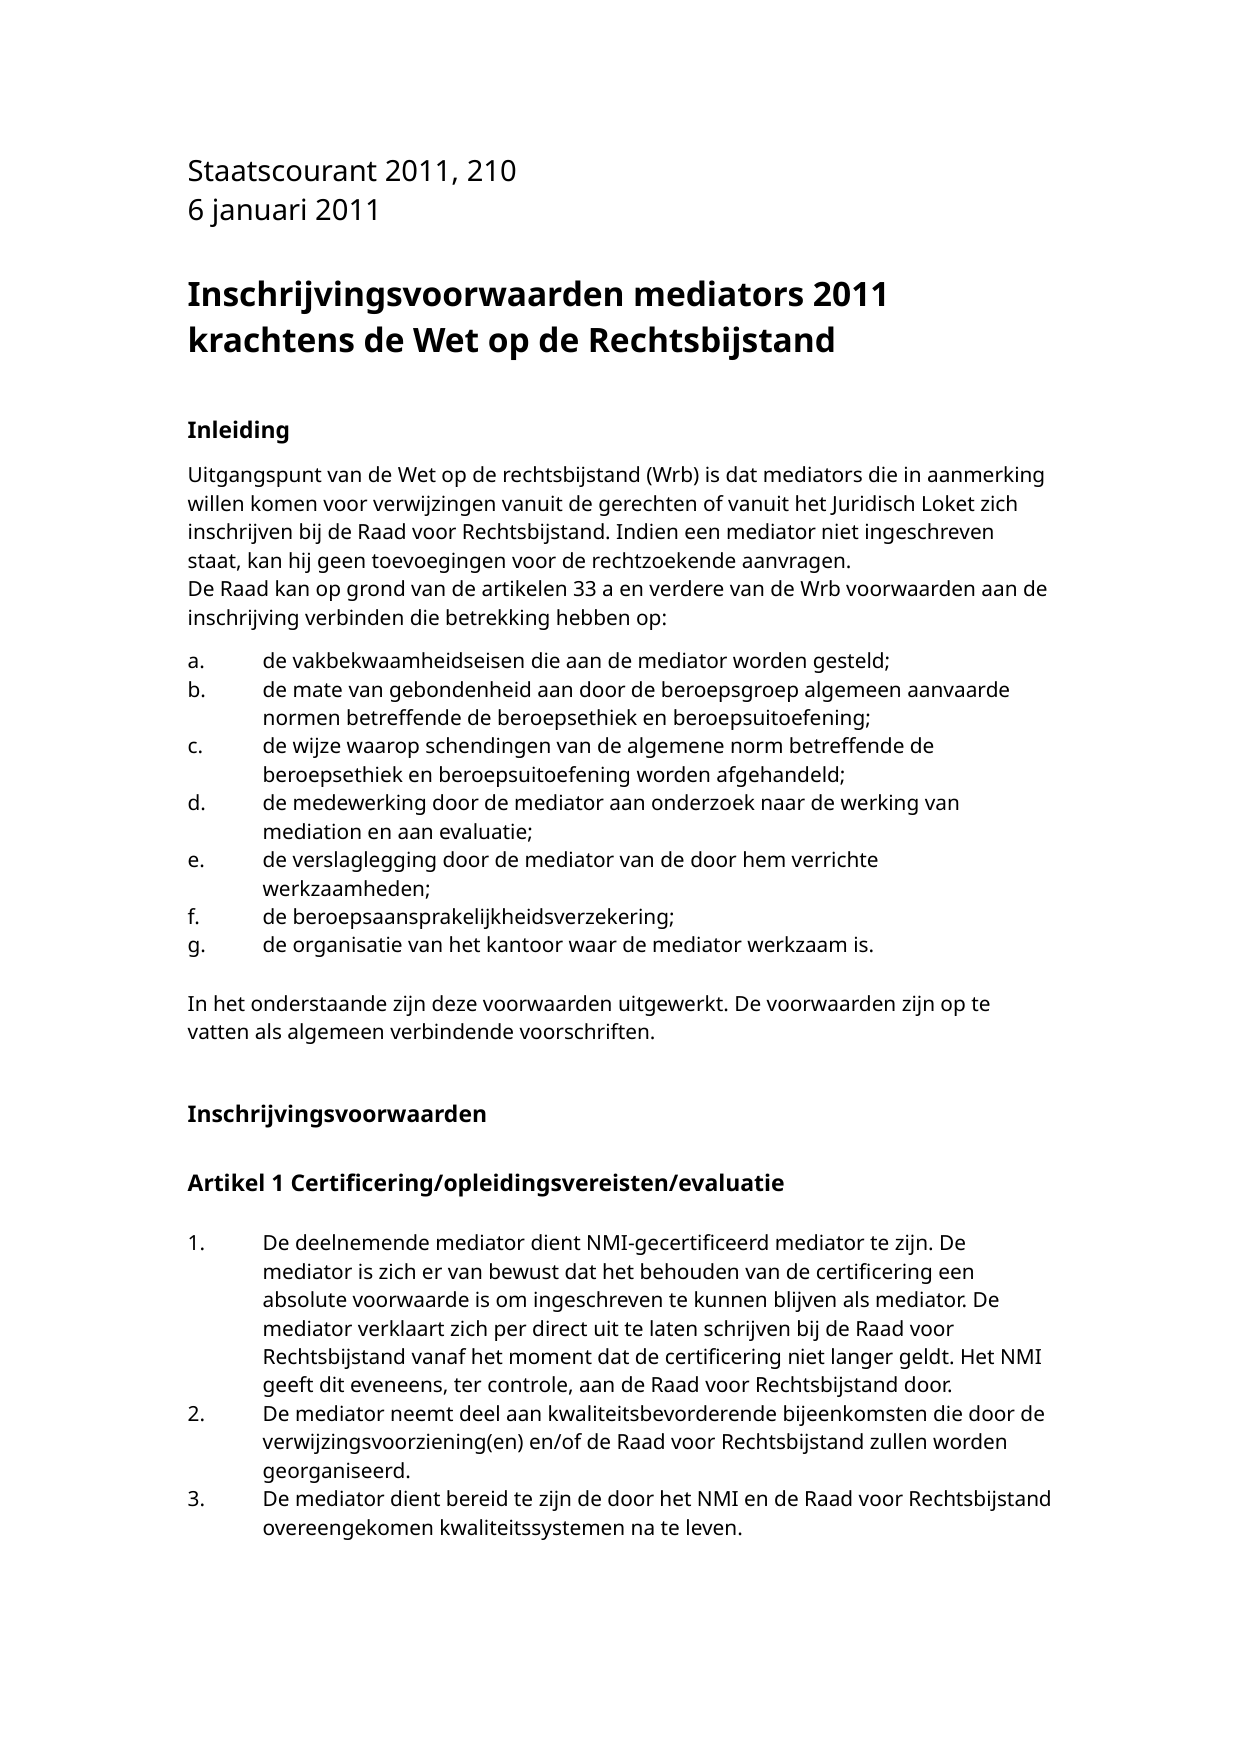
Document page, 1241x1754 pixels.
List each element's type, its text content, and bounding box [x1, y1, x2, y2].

list de wijze waarop schendingen van de algemene norm betreffende de beroepsethiek en beroepsuitoefening worden afgehandeld; [187, 732, 1053, 788]
text De Raad kan op grond van de artikelen 33 a en verdere van de Wrb voorwaarden aan de inschrijving verbinden die betrekking hebben op: [187, 574, 1053, 631]
list de verslaglegging door de mediator van de door hem verrichte werkzaamheden; [187, 845, 1053, 902]
list de organisatie van het kantoor waar de mediator werkzaam is. [187, 931, 1053, 959]
text 6 januari 2011 [187, 190, 1053, 229]
list de beroepsaansprakelijkheidsverzekering; [187, 902, 1053, 931]
list de medewerking door de mediator aan onderzoek naar de werking van mediation en aan evaluatie; [187, 788, 1053, 845]
list de vakbekwaamheidseisen die aan de mediator worden gesteld; [187, 646, 1053, 675]
list De mediator dient bereid te zijn de door het NMI en de Raad voor Rechtsbijstand overeengekomen kwaliteitssystemen na te leven. [187, 1484, 1053, 1541]
text In het onderstaande zijn deze voorwaarden uitgewerkt. De voorwaarden zijn op te vatten als algemeen verbindende voorschriften. [187, 989, 1053, 1046]
subtitle Inschrijvingsvoorwaarden [187, 1098, 1053, 1130]
subtitle Artikel 1 Certificering/opleidingsvereisten/evaluatie [187, 1167, 1053, 1198]
text Staatscourant 2011, 210 [187, 150, 1053, 190]
text Uitgangspunt van de Wet op de rechtsbijstand (Wrb) is dat mediators die in aanmerking willen komen voor verwijzingen vanuit de gerechten of vanuit het Juridisch Loket zich inschrijven bij de Raad voor Rechtsbijstand. Indien een mediator niet ingeschreven staat, kan hij geen toevoegingen voor de rechtzoekende aanvragen. [187, 461, 1053, 574]
subtitle Inschrijvingsvoorwaarden mediators 2011 krachtens de Wet op de Rechtsbijstand [187, 271, 1053, 362]
list De mediator neemt deel aan kwaliteitsbevorderende bijeenkomsten die door de verwijzingsvoorziening(en) en/of de Raad voor Rechtsbijstand zullen worden georganiseerd. [187, 1399, 1053, 1484]
list De deelnemende mediator dient NMI-gecertificeerd mediator te zijn. De mediator is zich er van bewust dat het behouden van de certificering een absolute voorwaarde is om ingeschreven te kunnen blijven als mediator. De mediator verklaart zich per direct uit te laten schrijven bij de Raad voor Rechtsbijstand vanaf het moment dat de certificering niet langer geldt. Het NMI geeft dit eveneens, ter controle, aan de Raad voor Rechtsbijstand door. [187, 1228, 1053, 1399]
list de mate van gebondenheid aan door de beroepsgroep algemeen aanvaarde normen betreffende de beroepsethiek en beroepsuitoefening; [187, 675, 1053, 732]
subtitle Inleiding [187, 414, 1053, 446]
